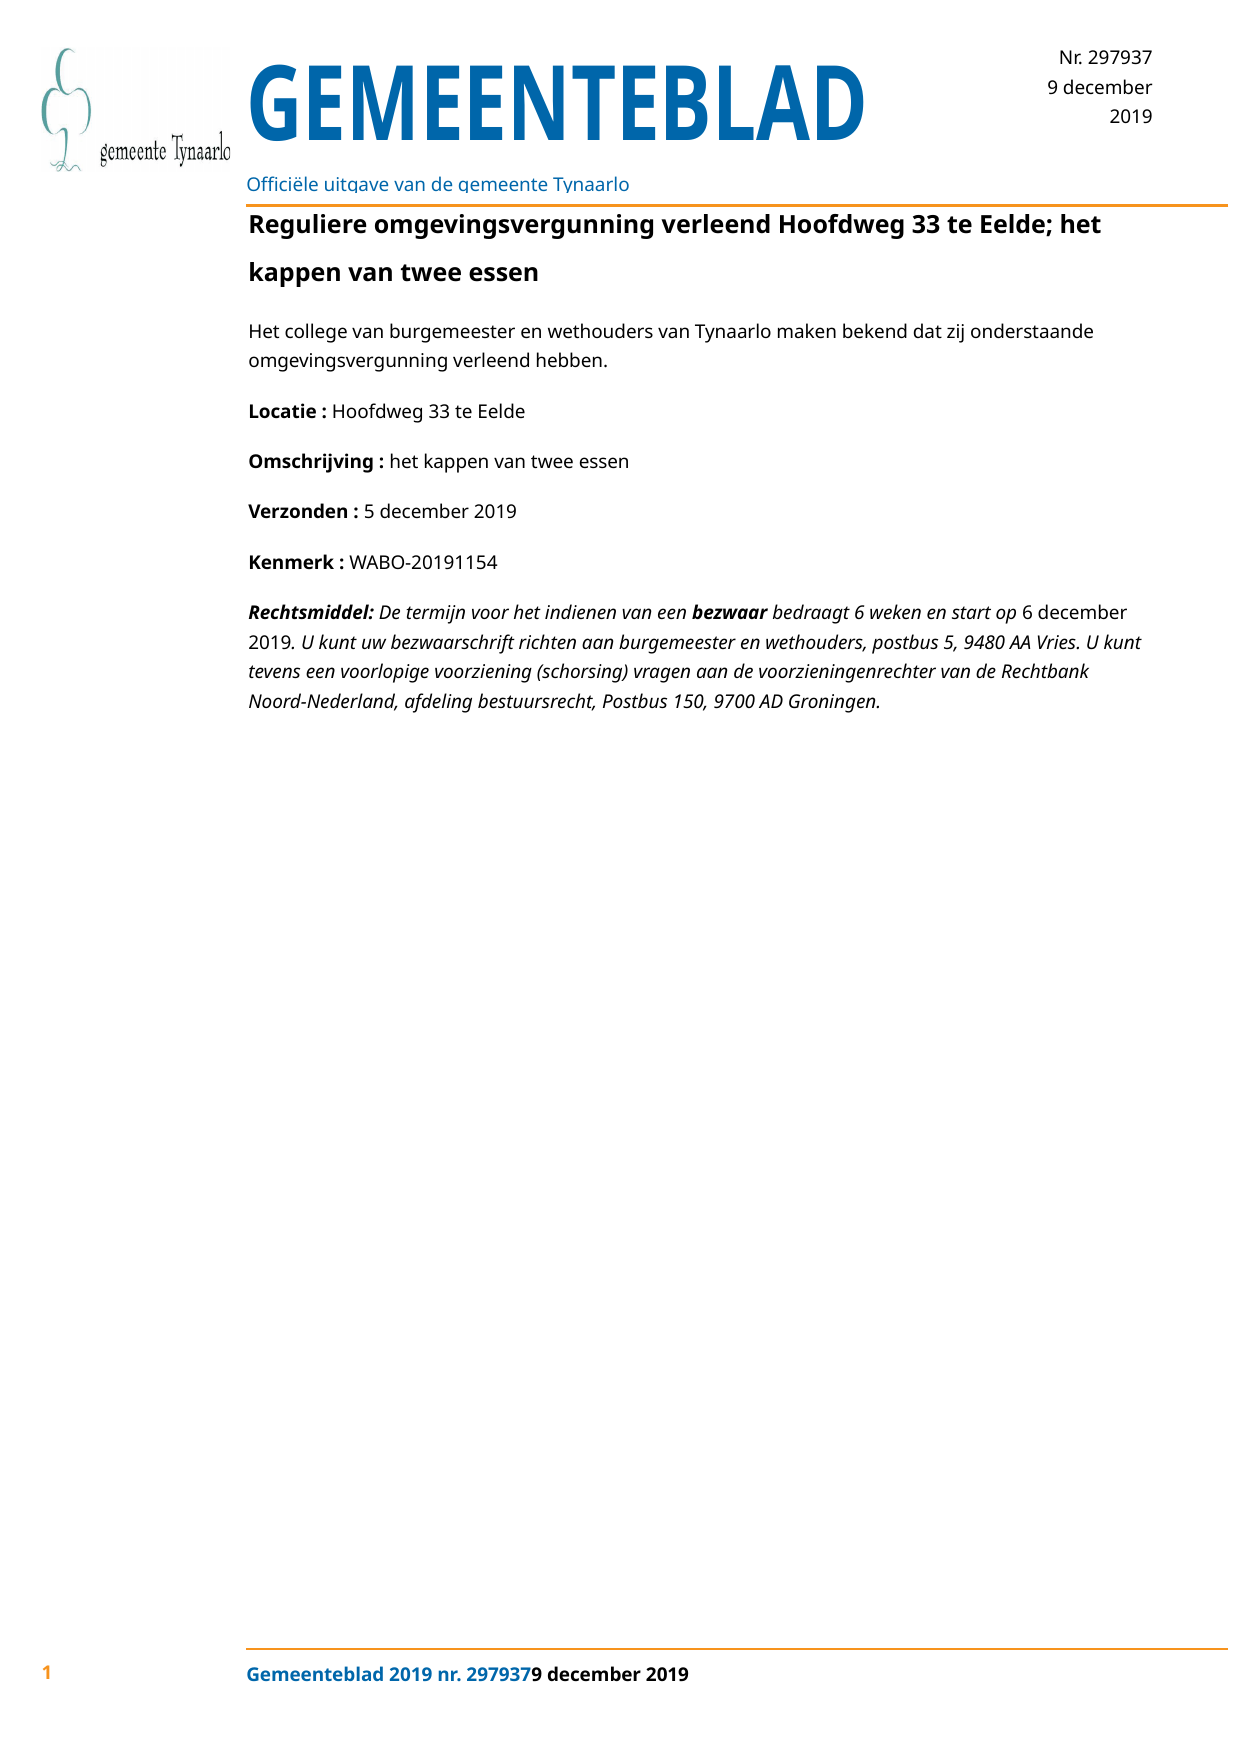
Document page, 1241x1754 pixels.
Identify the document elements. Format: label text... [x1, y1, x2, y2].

text Locatie : Hoofdweg 33 te Eelde [248, 398, 1152, 424]
text Het college van burgemeester en wethouders van Tynaarlo maken bekend dat zij onderstaande omgevingsvergunning verleend hebben. [248, 318, 1152, 373]
text Kenmerk : WABO-20191154 [248, 549, 1152, 575]
text Verzonden : 5 december 2019 [248, 499, 1152, 524]
text Omschrijving : het kappen van twee essen [248, 448, 1152, 474]
text Reguliere omgevingsvergunning verleend Hoofdweg 33 te Eelde; het kappen van twee essen [248, 207, 1152, 288]
text Rechtsmiddel: De termijn voor het indienen van een bezwaar bedraagt 6 weken en start op 6 december 2019. U kunt uw bezwaarschrift richten aan burgemeester en wethouders, postbus 5, 9480 AA Vries. U kunt tevens een voorlopige voorziening (schorsing) vragen aan de voorzieningenrechter van de Rechtbank Noord-Nederland, afdeling bestuursrecht, Postbus 150, 9700 AD Groningen. [248, 599, 1152, 714]
picture [41, 47, 231, 172]
